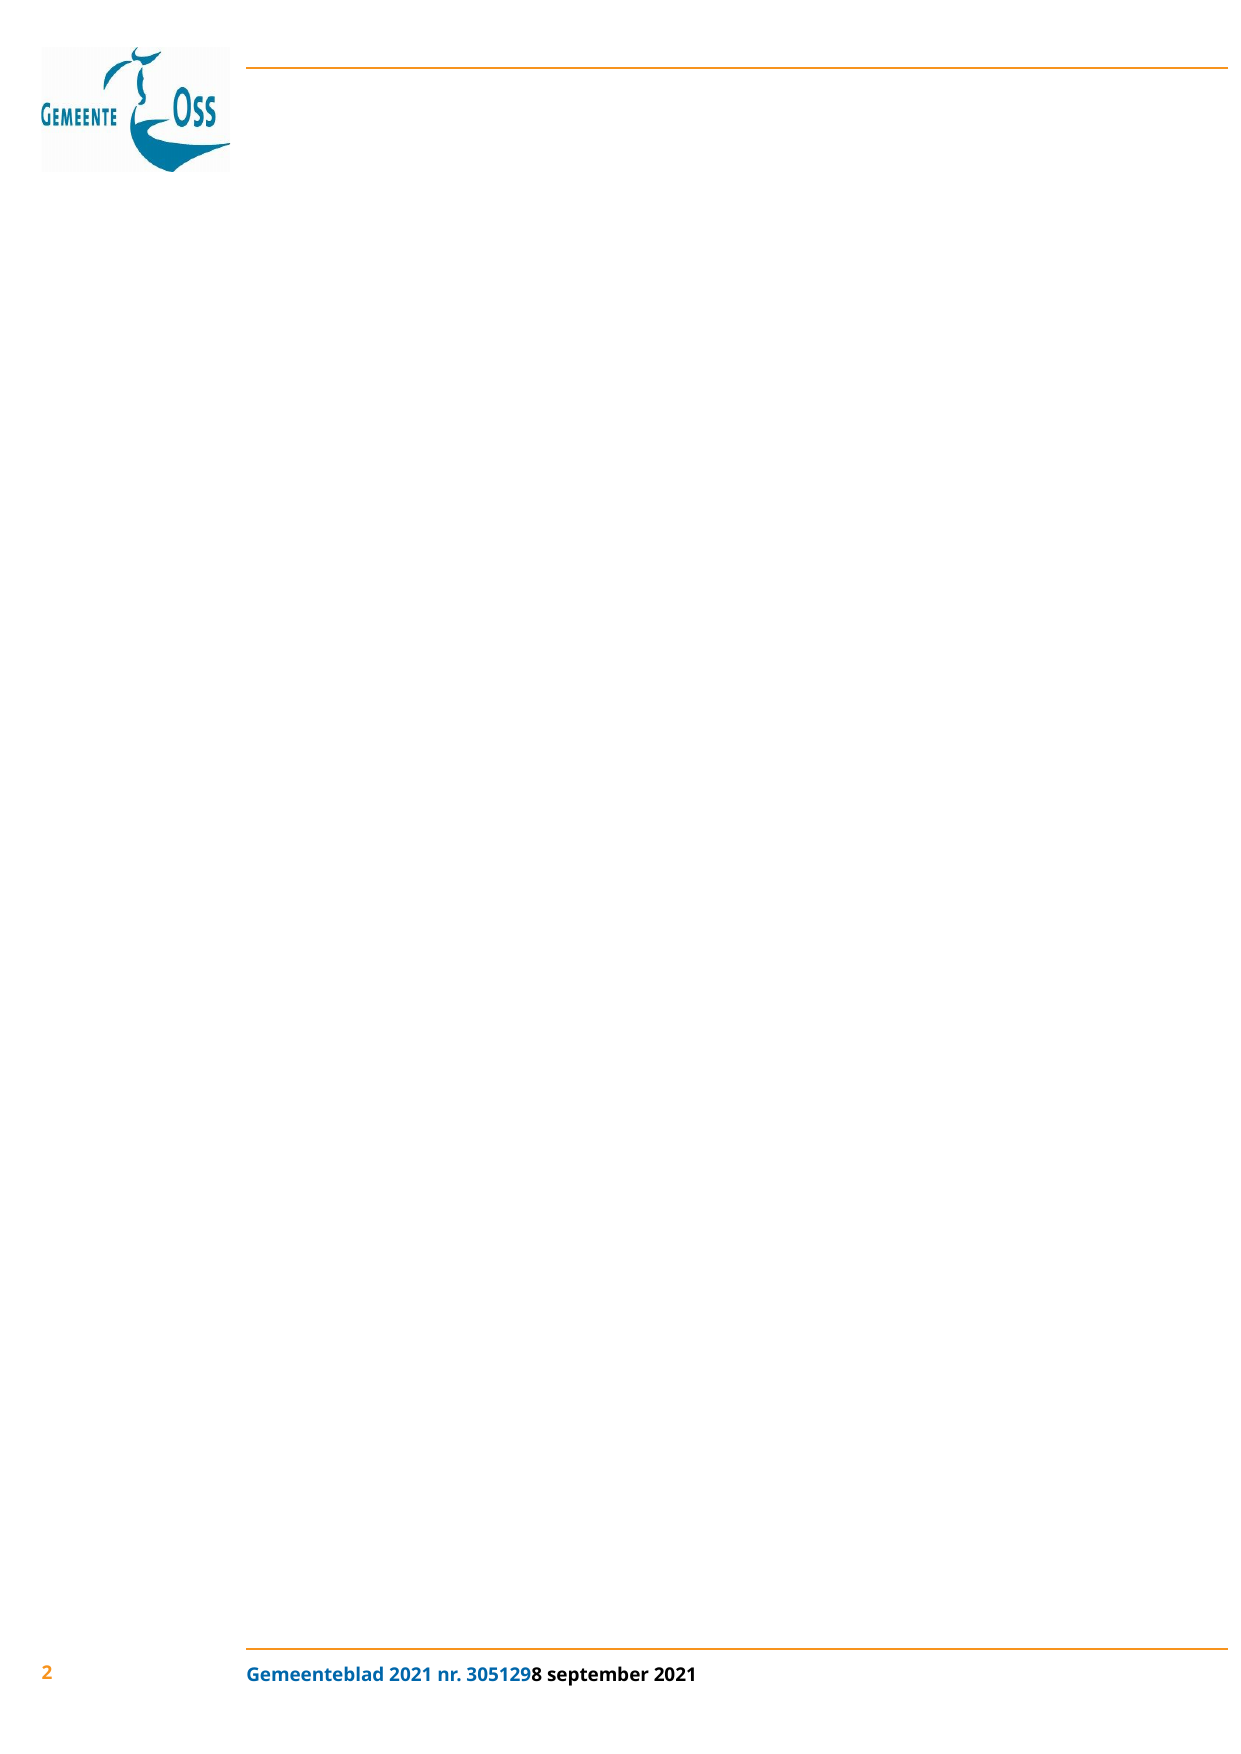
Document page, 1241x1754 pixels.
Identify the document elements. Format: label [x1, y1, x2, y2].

picture [41, 47, 231, 172]
